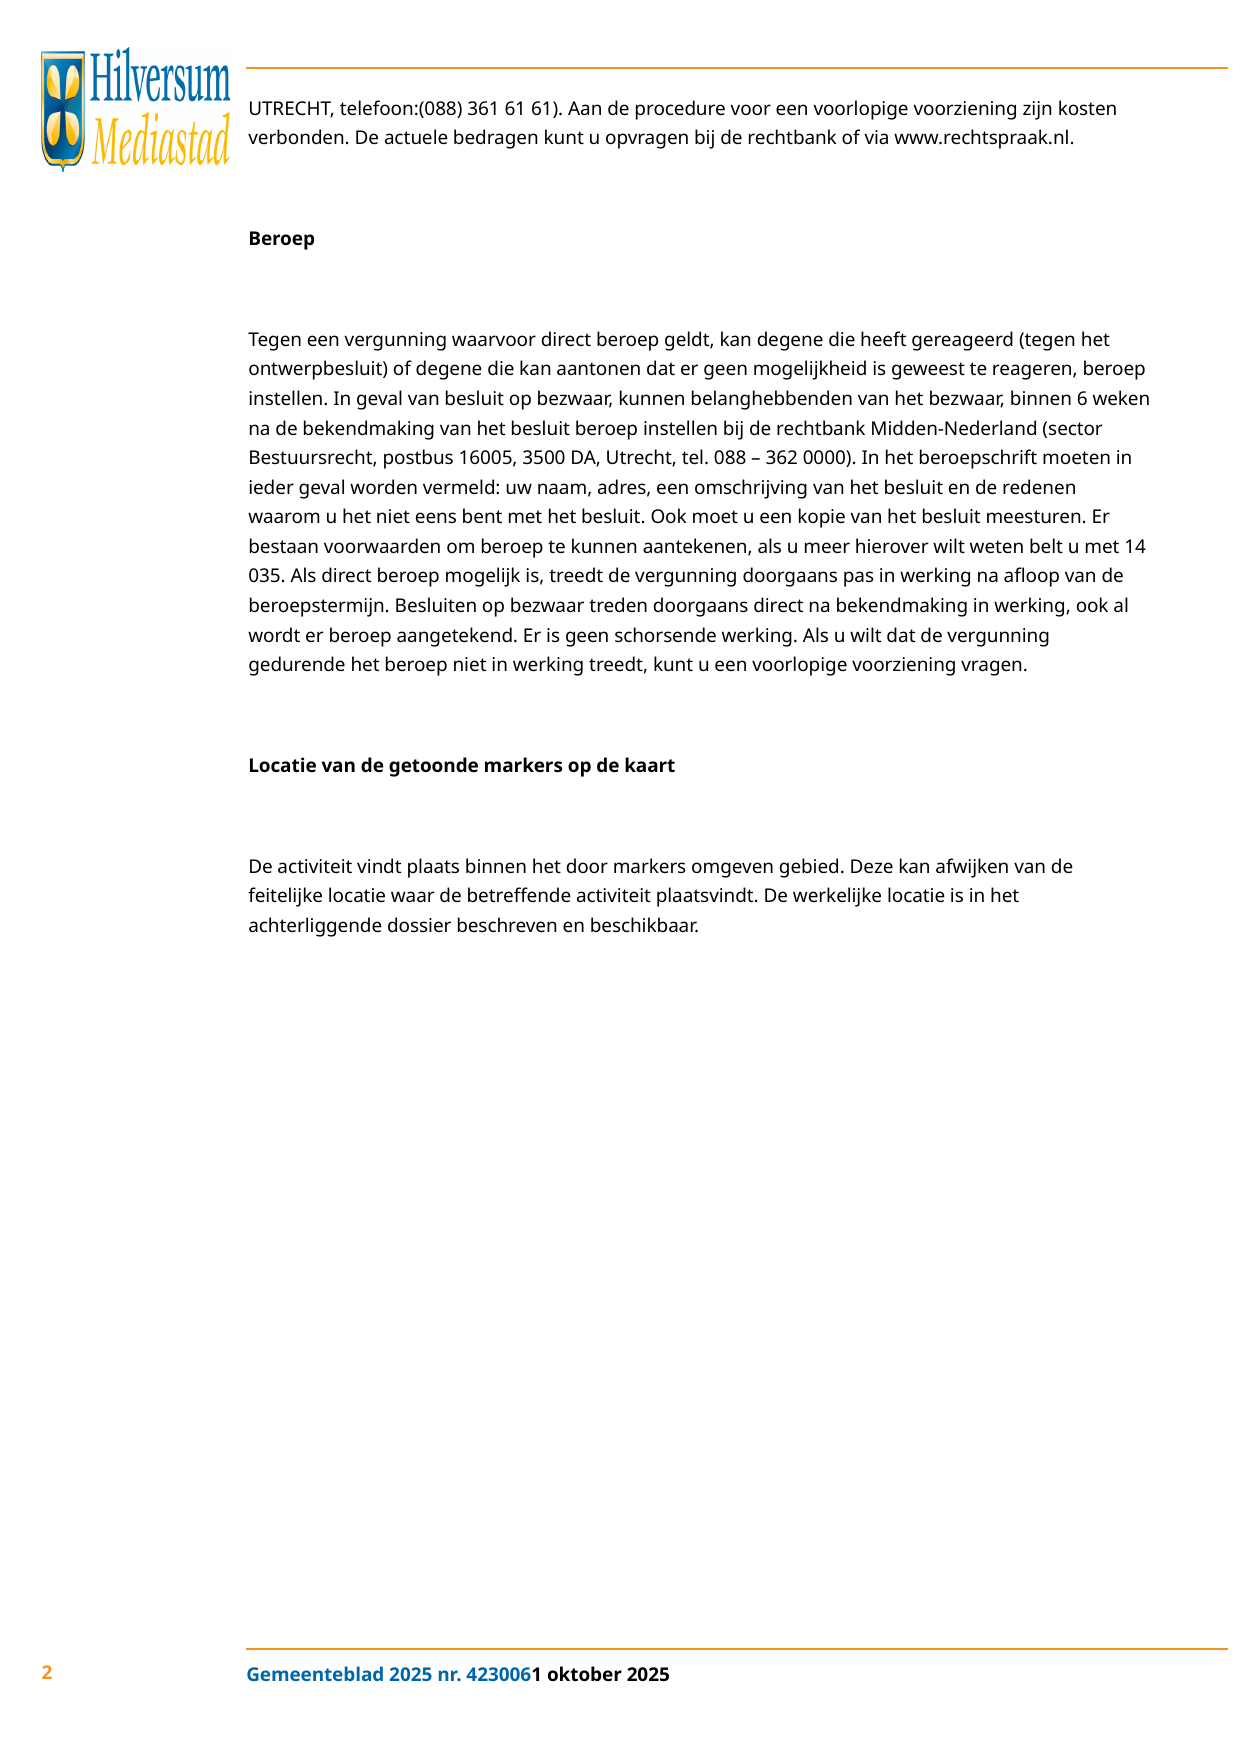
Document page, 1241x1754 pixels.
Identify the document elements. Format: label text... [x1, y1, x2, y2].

text Beroep [248, 225, 1152, 251]
text UTRECHT, telefoon:(088) 361 61 61). Aan de procedure voor een voorlopige voorziening zijn kosten verbonden. De actuele bedragen kunt u opvragen bij de rechtbank of via www.rechtspraak.nl. [248, 95, 1152, 150]
text De activiteit vindt plaats binnen het door markers omgeven gebied. Deze kan afwijken van de feitelijke locatie waar de betreffende activiteit plaatsvindt. De werkelijke locatie is in het achterliggende dossier beschreven en beschikbaar. [248, 853, 1152, 938]
text Tegen een vergunning waarvoor direct beroep geldt, kan degene die heeft gereageerd (tegen het ontwerpbesluit) of degene die kan aantonen dat er geen mogelijkheid is geweest te reageren, beroep instellen. In geval van besluit op bezwaar, kunnen belanghebbenden van het bezwaar, binnen 6 weken na de bekendmaking van het besluit beroep instellen bij de rechtbank Midden-Nederland (sector Bestuursrecht, postbus 16005, 3500 DA, Utrecht, tel. 088 – 362 0000). In het beroepschrift moeten in ieder geval worden vermeld: uw naam, adres, een omschrijving van het besluit en de redenen waarom u het niet eens bent met het besluit. Ook moet u een kopie van het besluit meesturen. Er bestaan voorwaarden om beroep te kunnen aantekenen, als u meer hierover wilt weten belt u met 14 035. Als direct beroep mogelijk is, treedt de vergunning doorgaans pas in werking na afloop van de beroepstermijn. Besluiten op bezwaar treden doorgaans direct na bekendmaking in werking, ook al wordt er beroep aangetekend. Er is geen schorsende werking. Als u wilt dat de vergunning gedurende het beroep niet in werking treedt, kunt u een voorlopige voorziening vragen. [248, 326, 1152, 677]
text Locatie van de getoonde markers op de kaart [248, 752, 1152, 778]
picture [41, 47, 231, 172]
